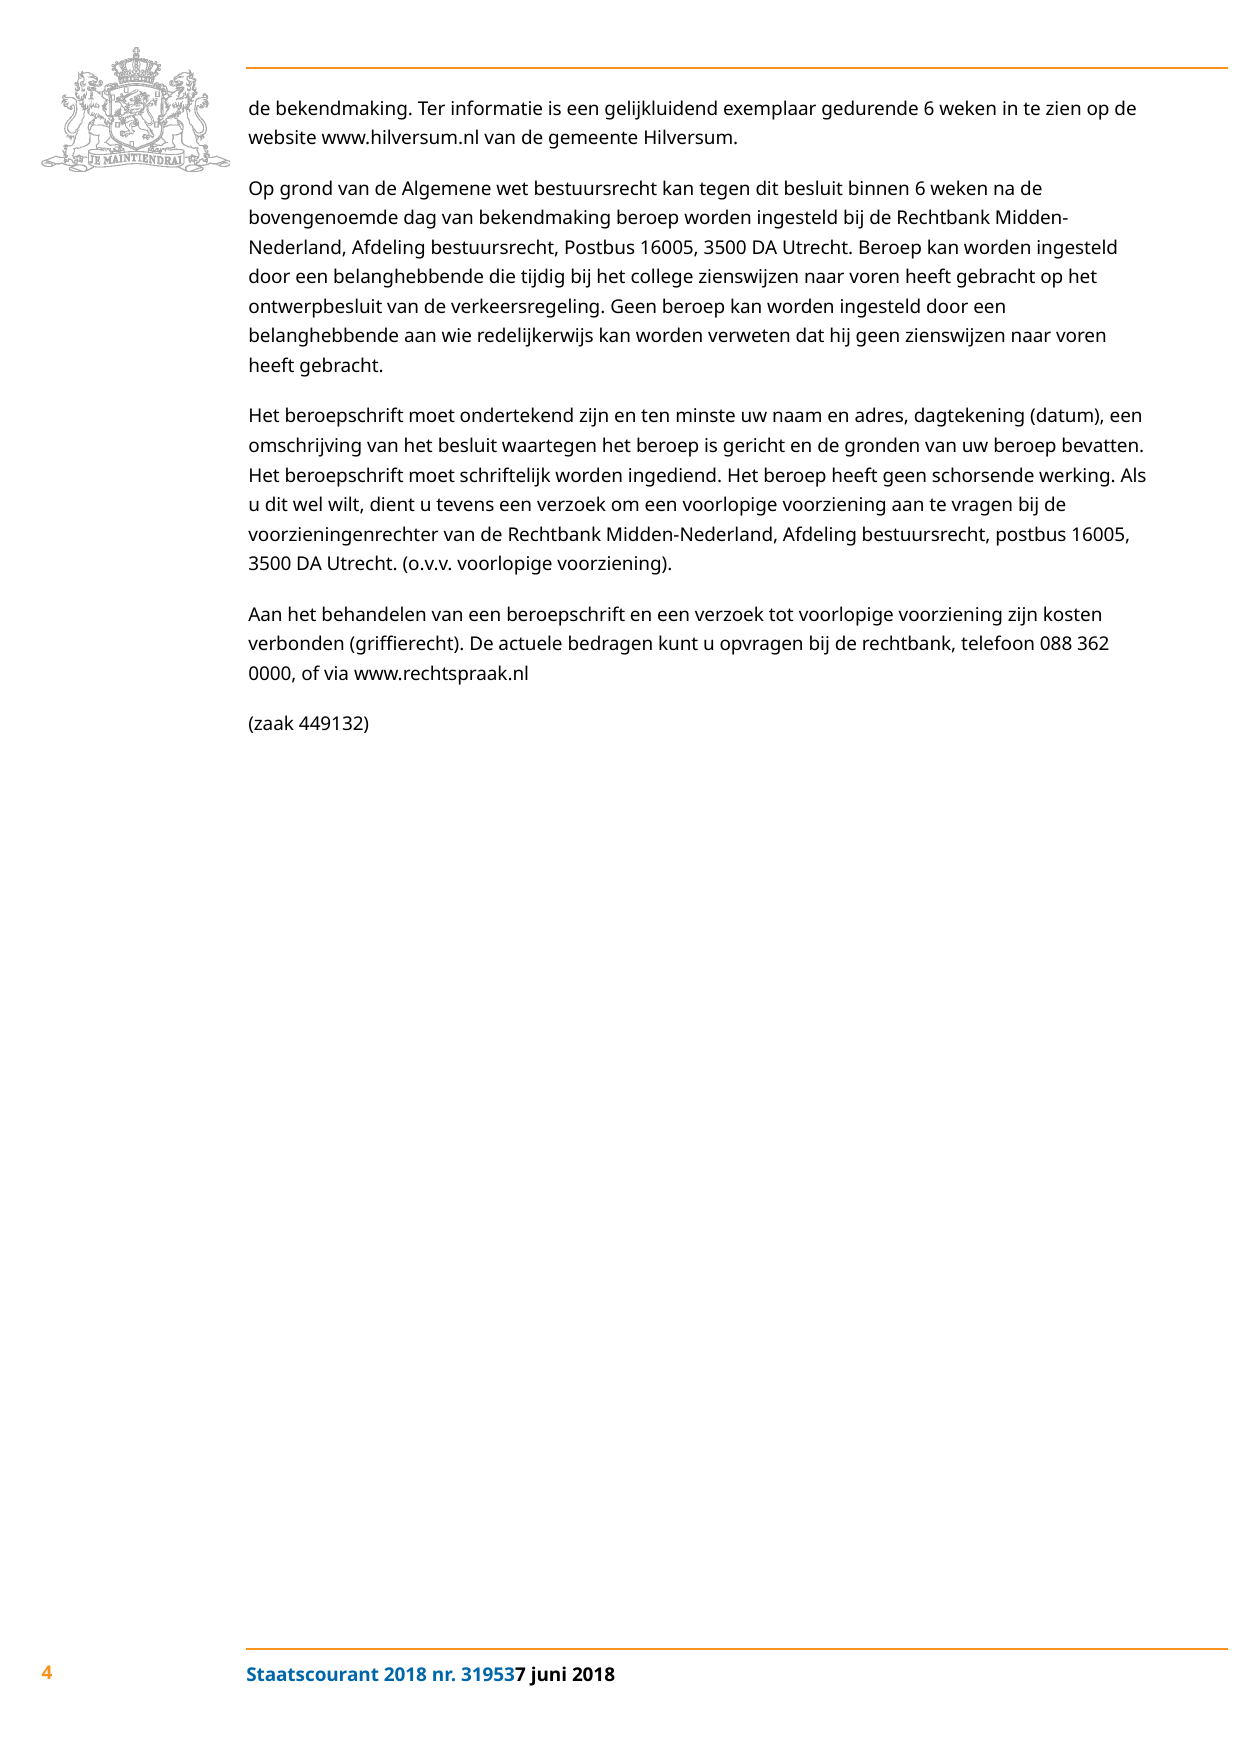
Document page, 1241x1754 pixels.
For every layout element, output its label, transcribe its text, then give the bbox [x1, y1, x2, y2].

text Aan het behandelen van een beroepschrift en een verzoek tot voorlopige voorziening zijn kosten verbonden (griffierecht). De actuele bedragen kunt u opvragen bij de rechtbank, telefoon 088 362 0000, of via www.rechtspraak.nl [248, 601, 1152, 686]
text de bekendmaking. Ter informatie is een gelijkluidend exemplaar gedurende 6 weken in te zien op de website www.hilversum.nl van de gemeente Hilversum. [248, 95, 1152, 150]
text (zaak 449132) [248, 711, 1152, 736]
picture [41, 47, 231, 172]
text Op grond van de Algemene wet bestuursrecht kan tegen dit besluit binnen 6 weken na de bovengenoemde dag van bekendmaking beroep worden ingesteld bij de Rechtbank Midden-Nederland, Afdeling bestuursrecht, Postbus 16005, 3500 DA Utrecht. Beroep kan worden ingesteld door een belanghebbende die tijdig bij het college zienswijzen naar voren heeft gebracht op het ontwerpbesluit van de verkeersregeling. Geen beroep kan worden ingesteld door een belanghebbende aan wie redelijkerwijs kan worden verweten dat hij geen zienswijzen naar voren heeft gebracht. [248, 175, 1152, 378]
text Het beroepschrift moet ondertekend zijn en ten minste uw naam en adres, dagtekening (datum), een omschrijving van het besluit waartegen het beroep is gericht en de gronden van uw beroep bevatten. Het beroepschrift moet schriftelijk worden ingediend. Het beroep heeft geen schorsende werking. Als u dit wel wilt, dient u tevens een verzoek om een voorlopige voorziening aan te vragen bij de voorzieningenrechter van de Rechtbank Midden-Nederland, Afdeling bestuursrecht, postbus 16005, 3500 DA Utrecht. (o.v.v. voorlopige voorziening). [248, 403, 1152, 576]
